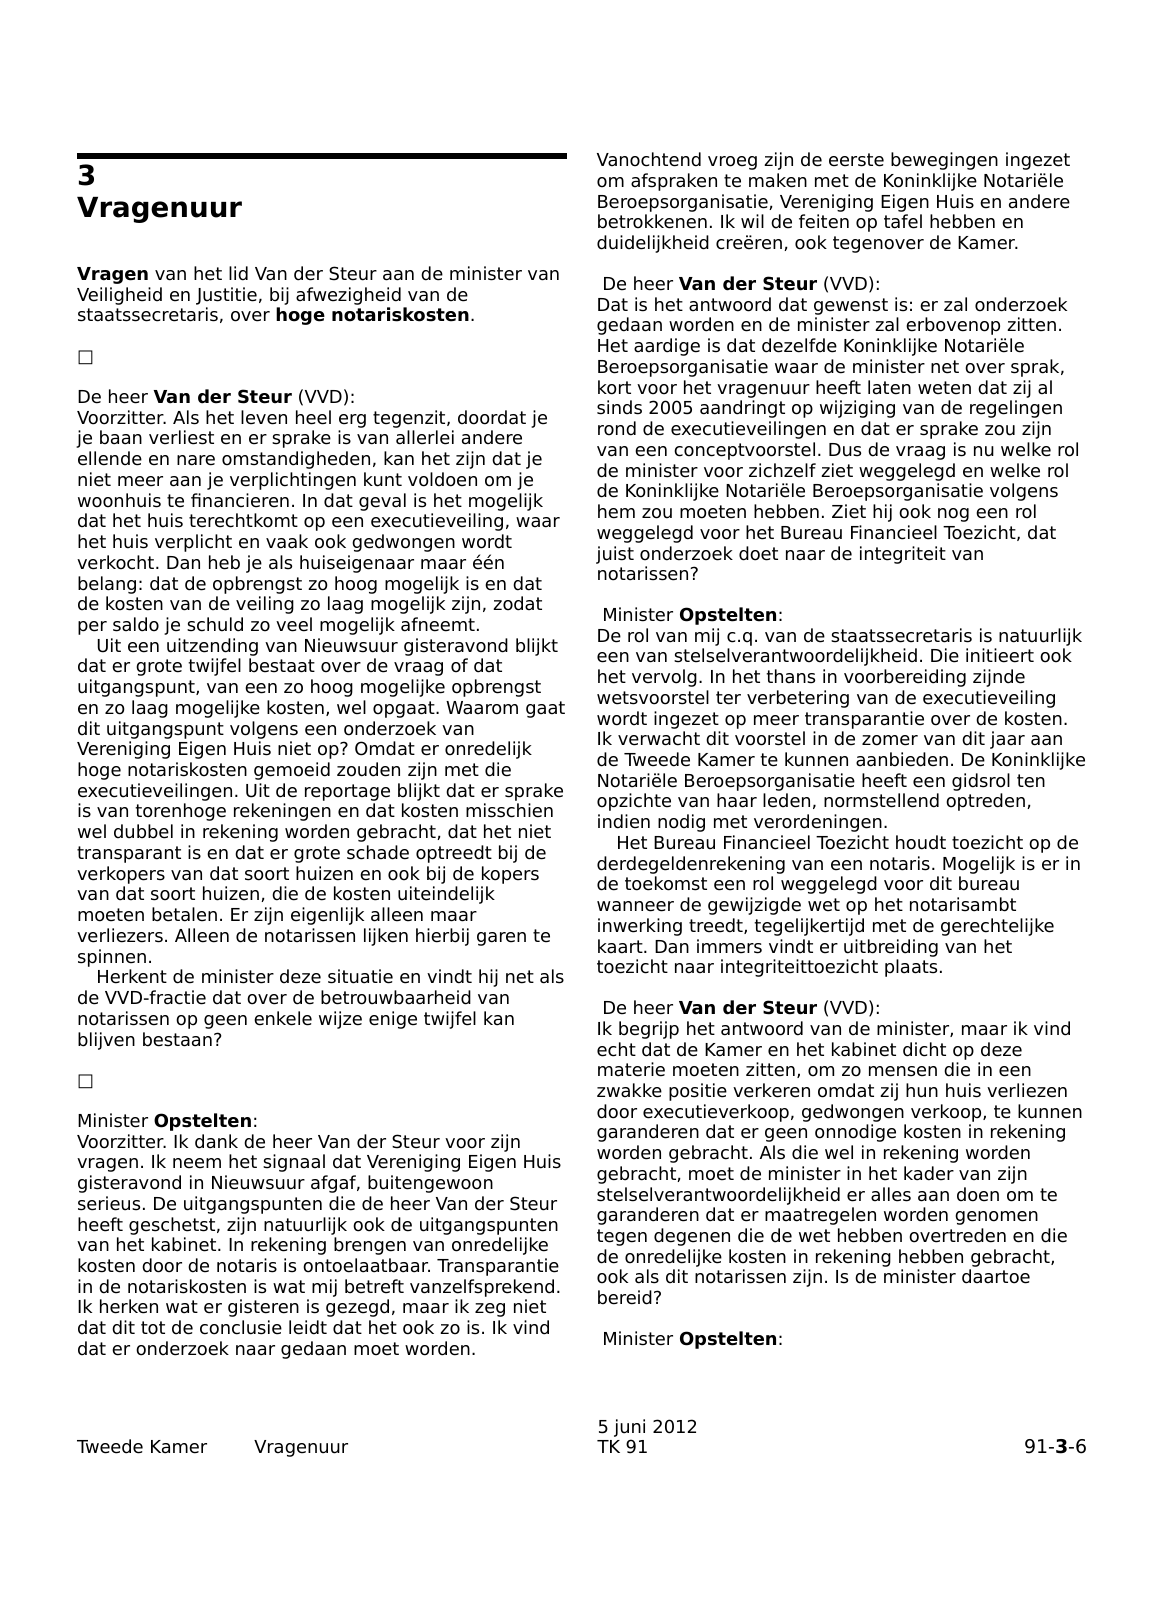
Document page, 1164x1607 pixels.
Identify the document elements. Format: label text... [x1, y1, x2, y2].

text Minister Opstelten: [596, 1329, 1087, 1349]
text Minister Opstelten: [77, 1111, 567, 1132]
text De heer Van der Steur (VVD): [596, 274, 1087, 294]
text □ [77, 1070, 567, 1091]
title 3 Vragenuur [77, 159, 567, 224]
text Voorzitter. Ik dank de heer Van der Steur voor zijn vragen. Ik neem het signaal dat Vereniging Eigen Huis gisteravond in Nieuwsuur afgaf, buitengewoon serieus. De uitgangspunten die de heer Van der Steur heeft geschetst, zijn natuurlijk ook de uitgangspunten van het kabinet. In rekening brengen van onredelijke kosten door de notaris is ontoelaatbaar. Transparantie in de notariskosten is wat mij betreft vanzelfsprekend. Ik herken wat er gisteren is gezegd, maar ik zeg niet dat dit tot de conclusie leidt dat het ook zo is. Ik vind dat er onderzoek naar gedaan moet worden. [77, 1132, 567, 1359]
text Ik begrijp het antwoord van de minister, maar ik vind echt dat de Kamer en het kabinet dicht op deze materie moeten zitten, om zo mensen die in een zwakke positie verkeren omdat zij hun huis verliezen door executieverkoop, gedwongen verkoop, te kunnen garanderen dat er geen onnodige kosten in rekening worden gebracht. Als die wel in rekening worden gebracht, moet de minister in het kader van zijn stelselverantwoordelijkheid er alles aan doen om te garanderen dat er maatregelen worden genomen tegen degenen die de wet hebben overtreden en die de onredelijke kosten in rekening hebben gebracht, ook als dit notarissen zijn. Is de minister daartoe bereid? [596, 1019, 1087, 1309]
text □ [77, 346, 567, 367]
text Vanochtend vroeg zijn de eerste bewegingen ingezet om afspraken te maken met de Koninklijke Notariële Beroepsorganisatie, Vereniging Eigen Huis en andere betrokkenen. Ik wil de feiten op tafel hebben en duidelijkheid creëren, ook tegenover de Kamer. [596, 150, 1087, 254]
text Herkent de minister deze situatie en vindt hij net als de VVD-fractie dat over de betrouwbaarheid van notarissen op geen enkele wijze enige twijfel kan blijven bestaan? [77, 967, 567, 1050]
text Het Bureau Financieel Toezicht houdt toezicht op de derdegeldenrekening van een notaris. Mogelijk is er in de toekomst een rol weggelegd voor dit bureau wanneer de gewijzigde wet op het notarisambt inwerking treedt, tegelijkertijd met de gerechtelijke kaart. Dan immers vindt er uitbreiding van het toezicht naar integriteittoezicht plaats. [596, 833, 1087, 978]
text Voorzitter. Als het leven heel erg tegenzit, doordat je je baan verliest en er sprake is van allerlei andere ellende en nare omstandigheden, kan het zijn dat je niet meer aan je verplichtingen kunt voldoen om je woonhuis te financieren. In dat geval is het mogelijk dat het huis terechtkomt op een executieveiling, waar het huis verplicht en vaak ook gedwongen wordt verkocht. Dan heb je als huiseigenaar maar één belang: dat de opbrengst zo hoog mogelijk is en dat de kosten van de veiling zo laag mogelijk zijn, zodat per saldo je schuld zo veel mogelijk afneemt. [77, 407, 567, 636]
text Uit een uitzending van Nieuwsuur gisteravond blijkt dat er grote twijfel bestaat over de vraag of dat uitgangspunt, van een zo hoog mogelijke opbrengst en zo laag mogelijke kosten, wel opgaat. Waarom gaat dit uitgangspunt volgens een onderzoek van Vereniging Eigen Huis niet op? Omdat er onredelijk hoge notariskosten gemoeid zouden zijn met die executieveilingen. Uit de reportage blijkt dat er sprake is van torenhoge rekeningen en dat kosten misschien wel dubbel in rekening worden gebracht, dat het niet transparant is en dat er grote schade optreedt bij de verkopers van dat soort huizen en ook bij de kopers van dat soort huizen, die de kosten uiteindelijk moeten betalen. Er zijn eigenlijk alleen maar verliezers. Alleen de notarissen lijken hierbij garen te spinnen. [77, 636, 567, 967]
text De rol van mij c.q. van de staatssecretaris is natuurlijk een van stelselverantwoordelijkheid. Die initieert ook het vervolg. In het thans in voorbereiding zijnde wetsvoorstel ter verbetering van de executieveiling wordt ingezet op meer transparantie over de kosten. Ik verwacht dit voorstel in de zomer van dit jaar aan de Tweede Kamer te kunnen aanbieden. De Koninklijke Notariële Beroepsorganisatie heeft een gidsrol ten opzichte van haar leden, normstellend optreden, indien nodig met verordeningen. [596, 626, 1087, 833]
text De heer Van der Steur (VVD): [77, 387, 567, 407]
text Minister Opstelten: [596, 605, 1087, 626]
text Vragen van het lid Van der Steur aan de minister van Veiligheid en Justitie, bij afwezigheid van de staatssecretaris, over hoge notariskosten. [77, 264, 567, 326]
text De heer Van der Steur (VVD): [596, 998, 1087, 1019]
text Dat is het antwoord dat gewenst is: er zal onderzoek gedaan worden en de minister zal erbovenop zitten. Het aardige is dat dezelfde Koninklijke Notariële Beroepsorganisatie waar de minister net over sprak, kort voor het vragenuur heeft laten weten dat zij al sinds 2005 aandringt op wijziging van de regelingen rond de executieveilingen en dat er sprake zou zijn van een conceptvoorstel. Dus de vraag is nu welke rol de minister voor zichzelf ziet weggelegd en welke rol de Koninklijke Notariële Beroepsorganisatie volgens hem zou moeten hebben. Ziet hij ook nog een rol weggelegd voor het Bureau Financieel Toezicht, dat juist onderzoek doet naar de integriteit van notarissen? [596, 294, 1087, 585]
